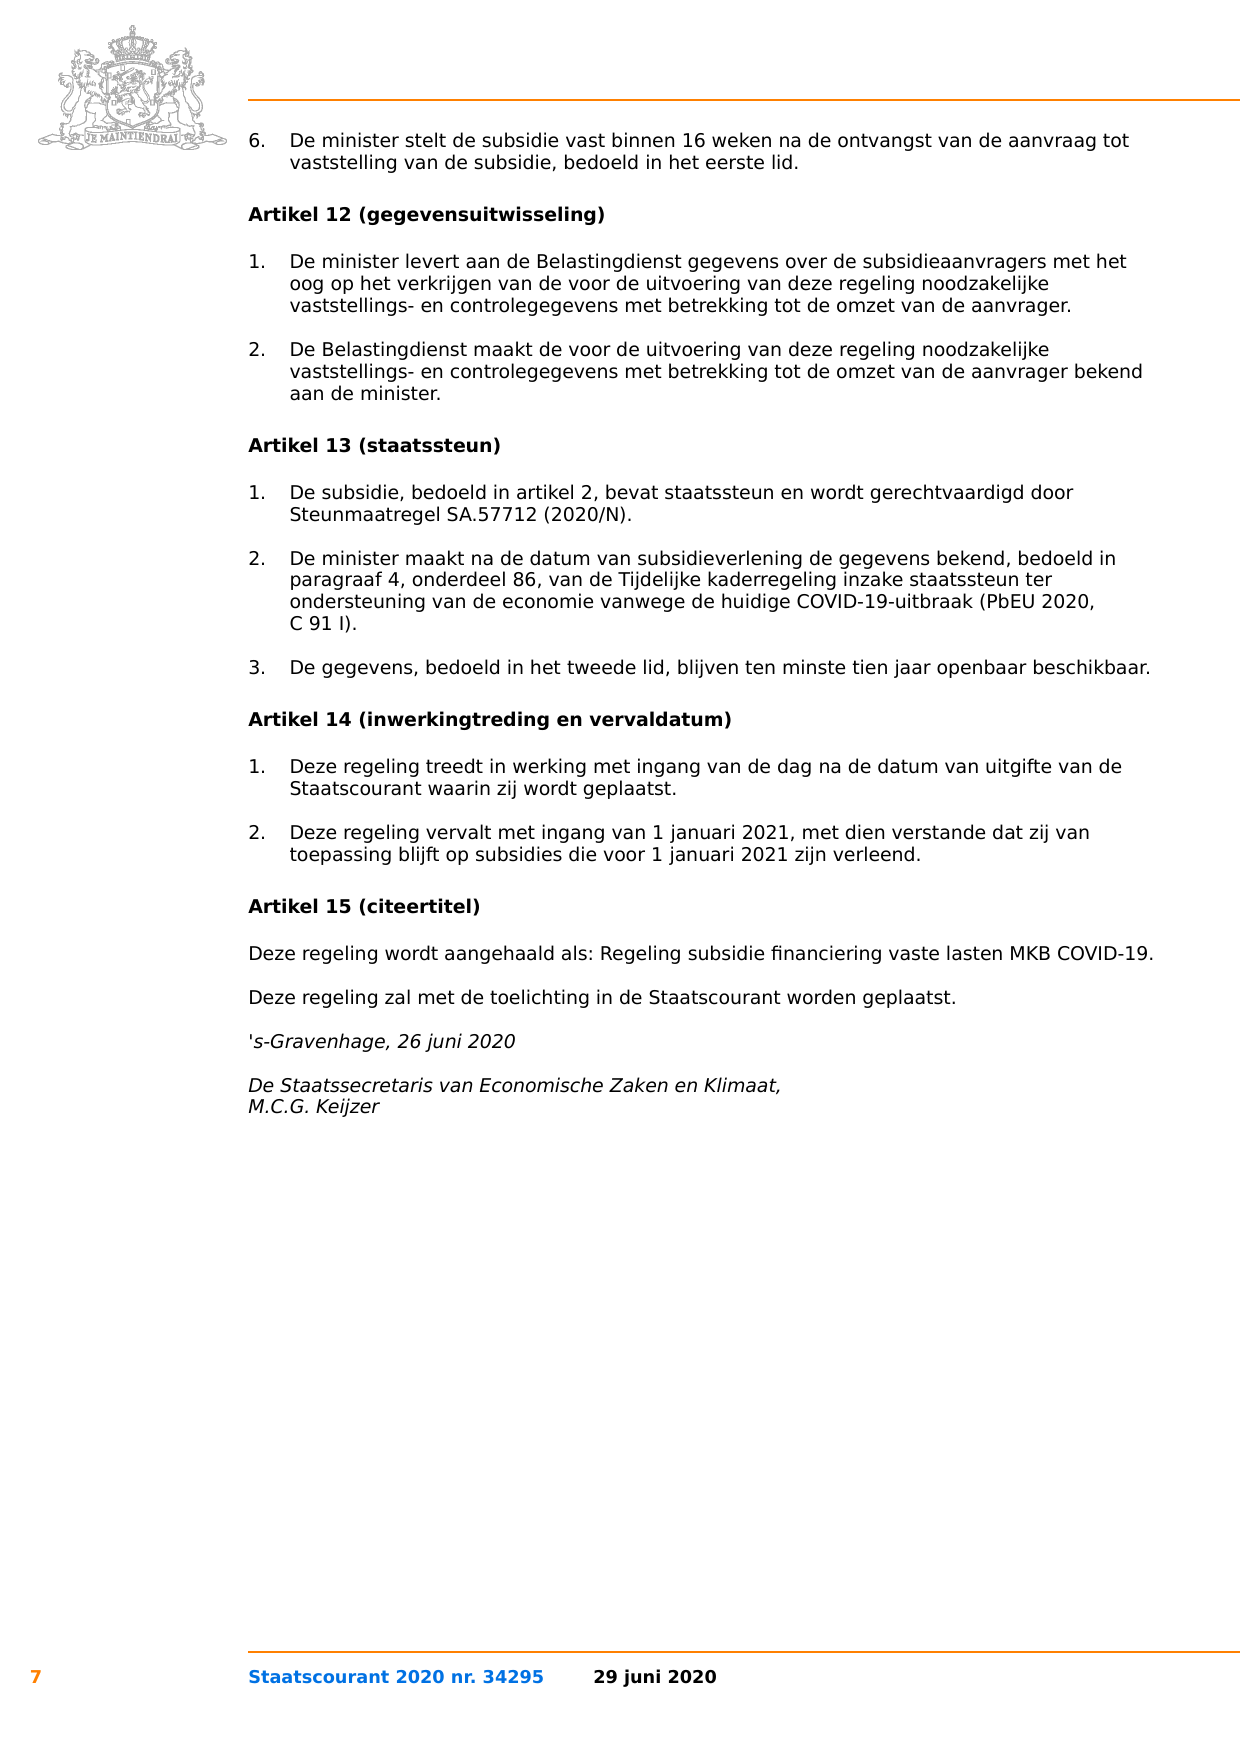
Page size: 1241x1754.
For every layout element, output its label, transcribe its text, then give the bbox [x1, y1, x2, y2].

text 2. De minister maakt na de datum van subsidieverlening de gegevens bekend, bedoeld in paragraaf 4, onderdeel 86, van de Tijdelijke kaderregeling inzake staatssteun ter ondersteuning van de economie vanwege de huidige COVID-19-uitbraak (PbEU 2020, C 91 I). [248, 547, 1163, 635]
subtitle Artikel 13 (staatssteun) [248, 434, 1163, 457]
text 1. De subsidie, bedoeld in artikel 2, bevat staatssteun en wordt gerechtvaardigd door Steunmaatregel SA.57712 (2020/N). [248, 482, 1163, 526]
text 6. De minister stelt de subsidie vast binnen 16 weken na de ontvangst van de aanvraag tot vaststelling van de subsidie, bedoeld in het eerste lid. [248, 130, 1163, 174]
text 3. De gegevens, bedoeld in het tweede lid, blijven ten minste tien jaar openbaar beschikbaar. [248, 657, 1163, 679]
picture [38, 25, 227, 150]
text Deze regeling wordt aangehaald als: Regeling subsidie financiering vaste lasten MKB COVID-19. [248, 943, 1163, 965]
text 1. De minister levert aan de Belastingdienst gegevens over de subsidieaanvragers met het oog op het verkrijgen van de voor de uitvoering van deze regeling noodzakelijke vaststellings- en controlegegevens met betrekking tot de omzet van de aanvrager. [248, 251, 1163, 317]
text 1. Deze regeling treedt in werking met ingang van de dag na de datum van uitgifte van de Staatscourant waarin zij wordt geplaatst. [248, 756, 1163, 800]
subtitle Artikel 12 (gegevensuitwisseling) [248, 204, 1163, 226]
subtitle Artikel 14 (inwerkingtreding en vervaldatum) [248, 709, 1163, 731]
text 's-Gravenhage, 26 juni 2020 [248, 1031, 1163, 1053]
text 2. De Belastingdienst maakt de voor de uitvoering van deze regeling noodzakelijke vaststellings- en controlegegevens met betrekking tot de omzet van de aanvrager bekend aan de minister. [248, 339, 1163, 404]
text De Staatssecretaris van Economische Zaken en Klimaat, M.C.G. Keijzer [248, 1074, 1163, 1118]
text 2. Deze regeling vervalt met ingang van 1 januari 2021, met dien verstande dat zij van toepassing blijft op subsidies die voor 1 januari 2021 zijn verleend. [248, 822, 1163, 866]
text Deze regeling zal met de toelichting in de Staatscourant worden geplaatst. [248, 987, 1163, 1009]
subtitle Artikel 15 (citeertitel) [248, 896, 1163, 918]
